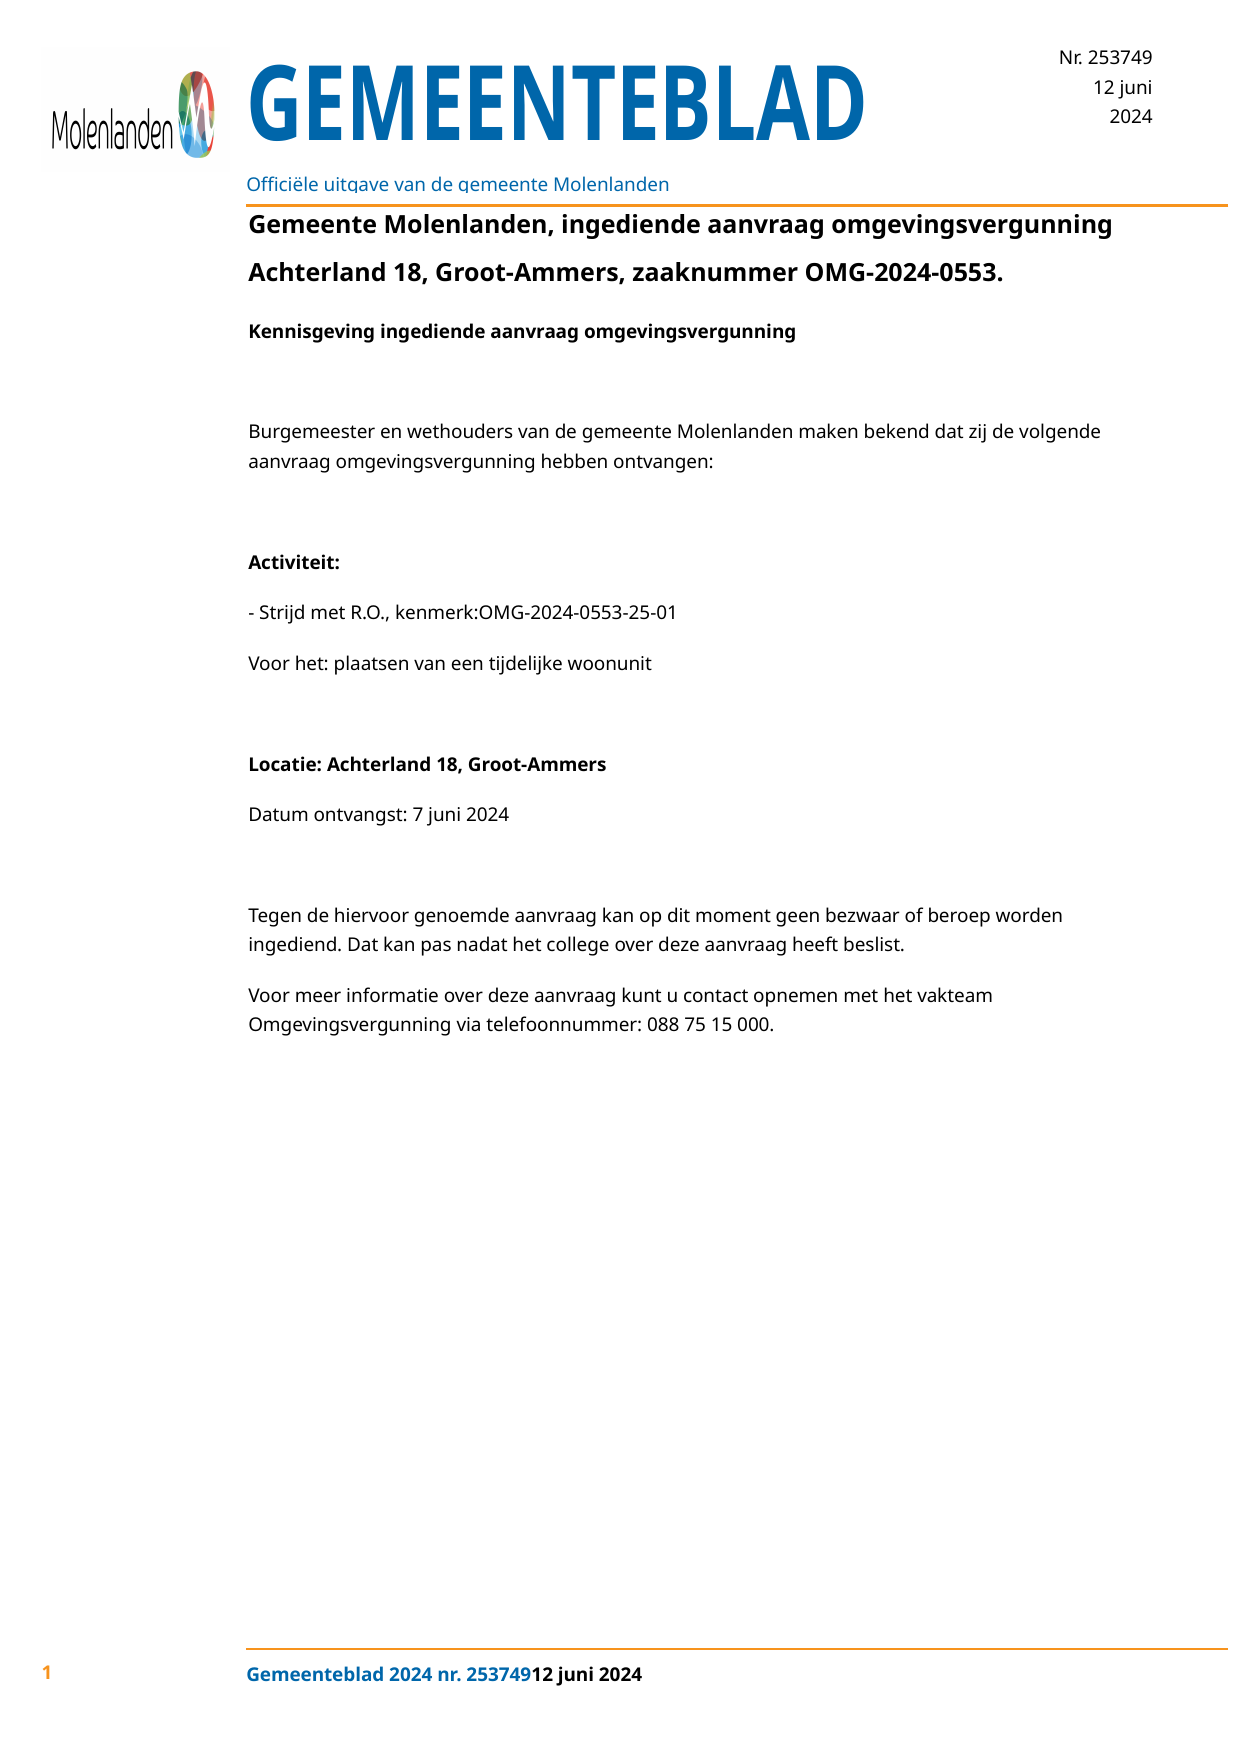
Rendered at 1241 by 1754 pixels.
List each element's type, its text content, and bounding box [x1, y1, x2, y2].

picture [41, 47, 231, 172]
text Locatie: Achterland 18, Groot-Ammers [248, 751, 1152, 777]
text Kennisgeving ingediende aanvraag omgevingsvergunning [248, 318, 1152, 344]
text - Strijd met R.O., kenmerk:OMG-2024-0553-25-01 [248, 599, 1152, 625]
text Tegen de hiervoor genoemde aanvraag kan op dit moment geen bezwaar of beroep worden ingediend. Dat kan pas nadat het college over deze aanvraag heeft beslist. [248, 902, 1152, 957]
text Datum ontvangst: 7 juni 2024 [248, 801, 1152, 827]
text Gemeente Molenlanden, ingediende aanvraag omgevingsvergunning Achterland 18, Groot-Ammers, zaaknummer OMG-2024-0553. [248, 207, 1152, 288]
text Activiteit: [248, 549, 1152, 575]
text Voor het: plaatsen van een tijdelijke woonunit [248, 650, 1152, 676]
text Voor meer informatie over deze aanvraag kunt u contact opnemen met het vakteam Omgevingsvergunning via telefoonnummer: 088 75 15 000. [248, 982, 1152, 1037]
text Burgemeester en wethouders van de gemeente Molenlanden maken bekend dat zij de volgende aanvraag omgevingsvergunning hebben ontvangen: [248, 419, 1152, 474]
